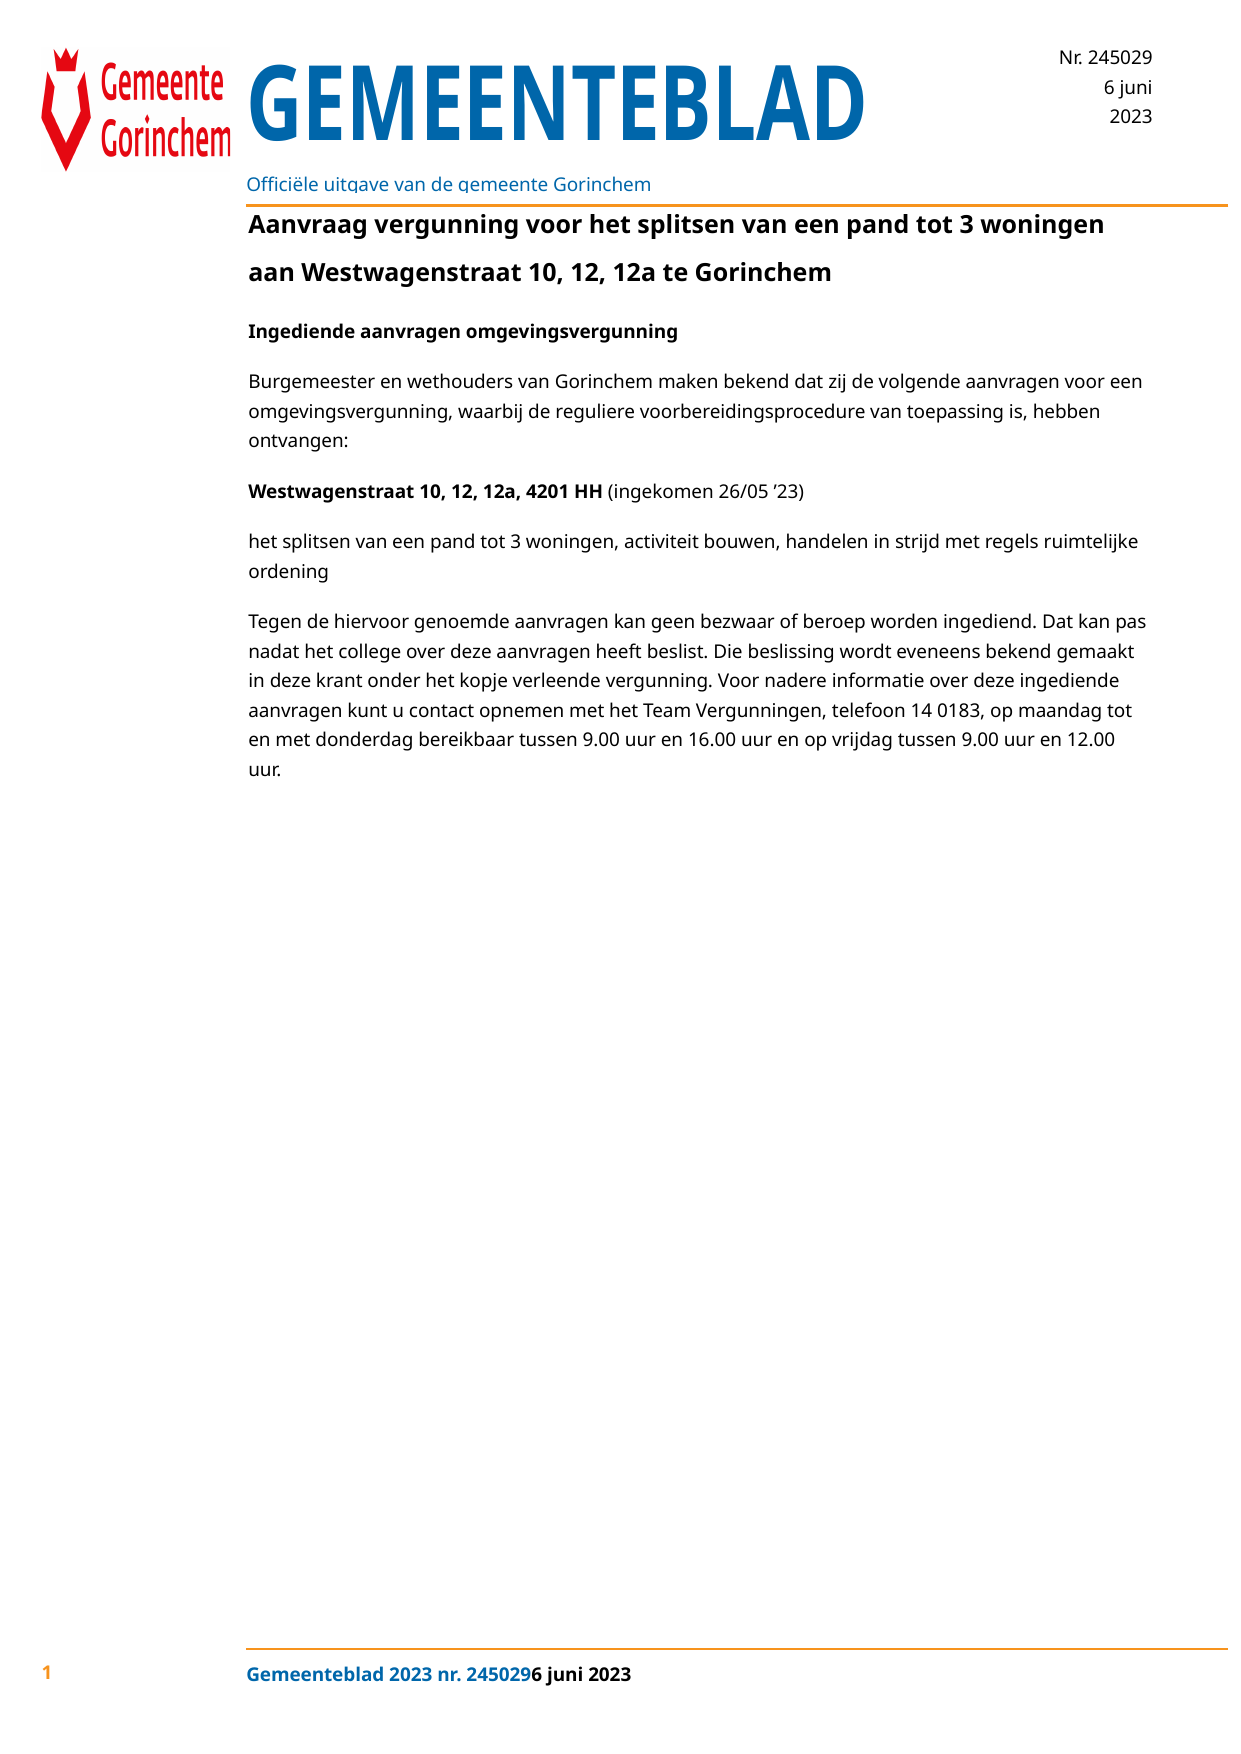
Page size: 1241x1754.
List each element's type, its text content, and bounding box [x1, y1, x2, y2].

text Aanvraag vergunning voor het splitsen van een pand tot 3 woningen aan Westwagenstraat 10, 12, 12a te Gorinchem [248, 207, 1152, 288]
picture [41, 47, 231, 172]
text het splitsen van een pand tot 3 woningen, activiteit bouwen, handelen in strijd met regels ruimtelijke ordening [248, 528, 1152, 584]
text Ingediende aanvragen omgevingsvergunning [248, 318, 1152, 344]
text Burgemeester en wethouders van Gorinchem maken bekend dat zij de volgende aanvragen voor een omgevingsvergunning, waarbij de reguliere voorbereidingsprocedure van toepassing is, hebben ontvangen: [248, 368, 1152, 453]
text Westwagenstraat 10, 12, 12a, 4201 HH (ingekomen 26/05 ’23) [248, 478, 1152, 504]
text Tegen de hiervoor genoemde aanvragen kan geen bezwaar of beroep worden ingediend. Dat kan pas nadat het college over deze aanvragen heeft beslist. Die beslissing wordt eveneens bekend gemaakt in deze krant onder het kopje verleende vergunning. Voor nadere informatie over deze ingediende aanvragen kunt u contact opnemen met het Team Vergunningen, telefoon 14 0183, op maandag tot en met donderdag bereikbaar tussen 9.00 uur en 16.00 uur en op vrijdag tussen 9.00 uur en 12.00 uur. [248, 608, 1152, 782]
